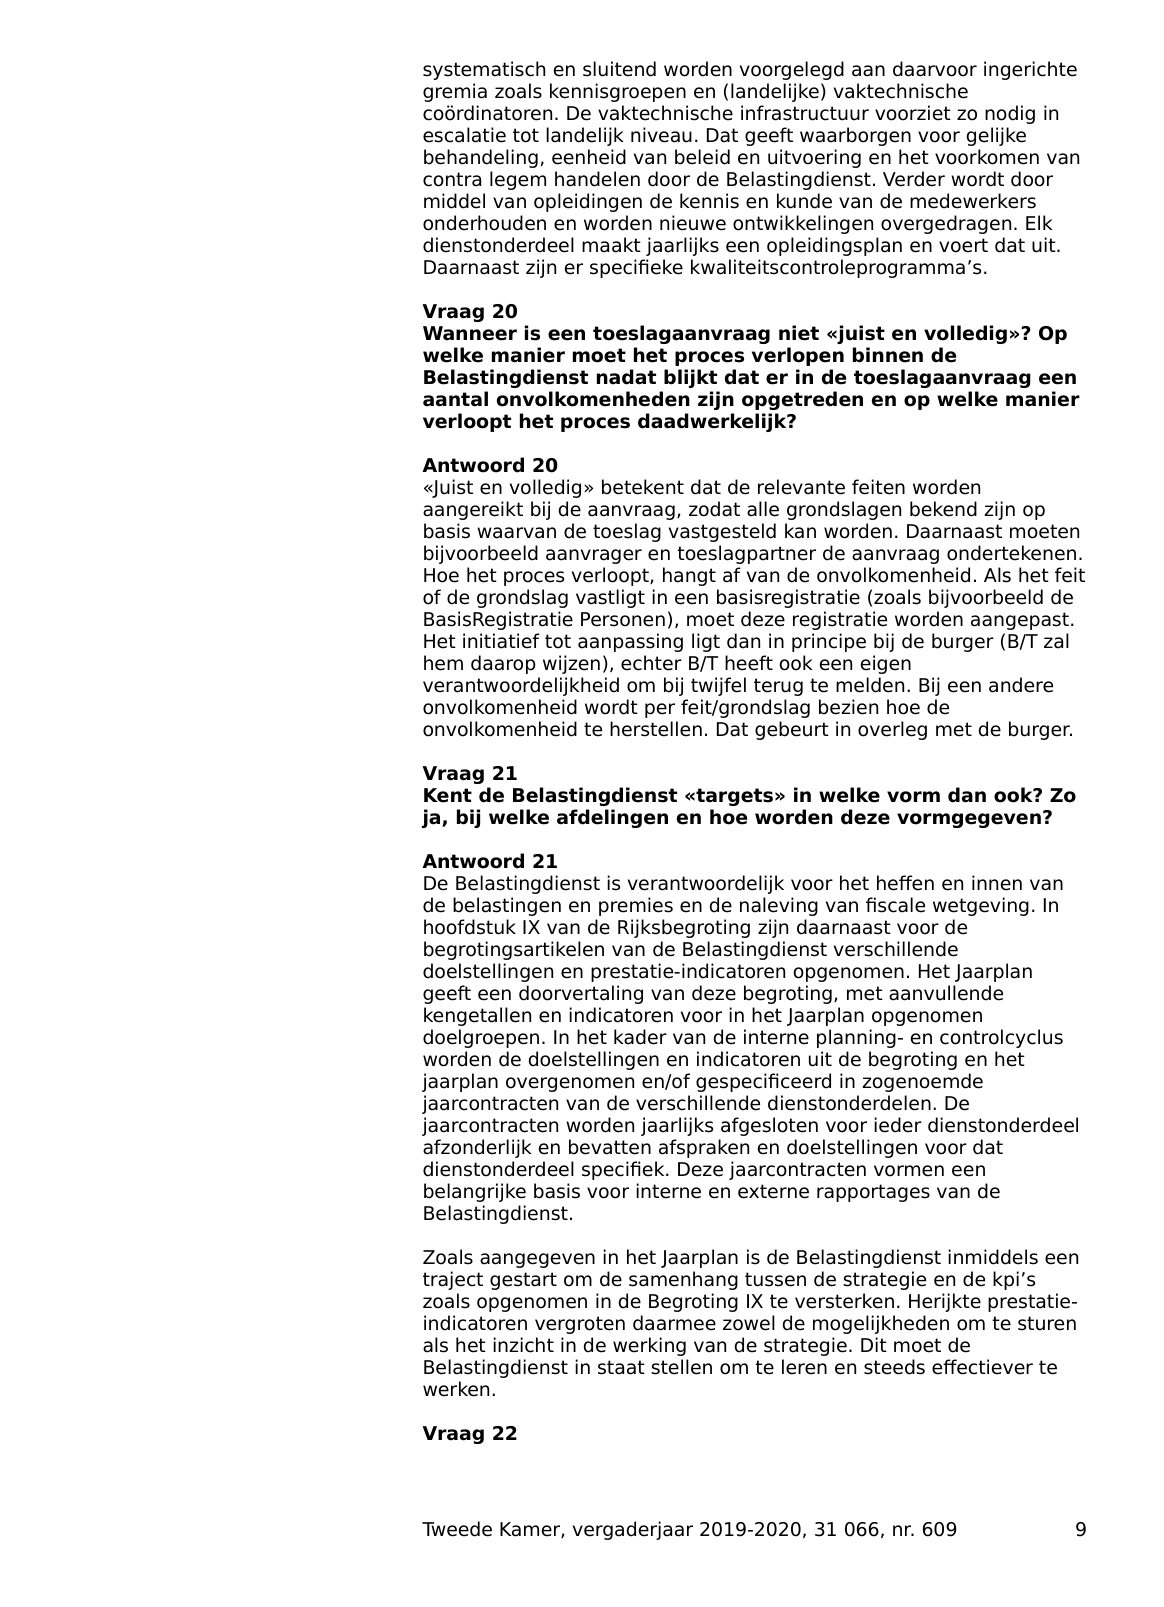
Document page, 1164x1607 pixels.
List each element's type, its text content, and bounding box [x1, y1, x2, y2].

text Vraag 22 [422, 1423, 1087, 1445]
text Vraag 20 [422, 301, 1087, 323]
text Vraag 21 [422, 763, 1087, 785]
text systematisch en sluitend worden voorgelegd aan daarvoor ingerichte gremia zoals kennisgroepen en (landelijke) vaktechnische coördinatoren. De vaktechnische infrastructuur voorziet zo nodig in escalatie tot landelijk niveau. Dat geeft waarborgen voor gelijke behandeling, eenheid van beleid en uitvoering en het voorkomen van contra legem handelen door de Belastingdienst. Verder wordt door middel van opleidingen de kennis en kunde van de medewerkers onderhouden en worden nieuwe ontwikkelingen overgedragen. Elk dienstonderdeel maakt jaarlijks een opleidingsplan en voert dat uit. Daarnaast zijn er specifieke kwaliteitscontroleprogramma’s. [422, 59, 1087, 279]
text De Belastingdienst is verantwoordelijk voor het heffen en innen van de belastingen en premies en de naleving van fiscale wetgeving. In hoofdstuk IX van de Rijksbegroting zijn daarnaast voor de begrotingsartikelen van de Belastingdienst verschillende doelstellingen en prestatie-indicatoren opgenomen. Het Jaarplan geeft een doorvertaling van deze begroting, met aanvullende kengetallen en indicatoren voor in het Jaarplan opgenomen doelgroepen. In het kader van de interne planning- en controlcyclus worden de doelstellingen en indicatoren uit de begroting en het jaarplan overgenomen en/of gespecificeerd in zogenoemde jaarcontracten van de verschillende dienstonderdelen. De jaarcontracten worden jaarlijks afgesloten voor ieder dienstonderdeel afzonderlijk en bevatten afspraken en doelstellingen voor dat dienstonderdeel specifiek. Deze jaarcontracten vormen een belangrijke basis voor interne en externe rapportages van de Belastingdienst. [422, 873, 1087, 1225]
text «Juist en volledig» betekent dat de relevante feiten worden aangereikt bij de aanvraag, zodat alle grondslagen bekend zijn op basis waarvan de toeslag vastgesteld kan worden. Daarnaast moeten bijvoorbeeld aanvrager en toeslagpartner de aanvraag ondertekenen. Hoe het proces verloopt, hangt af van de onvolkomenheid. Als het feit of de grondslag vastligt in een basisregistratie (zoals bijvoorbeeld de BasisRegistratie Personen), moet deze registratie worden aangepast. Het initiatief tot aanpassing ligt dan in principe bij de burger (B/T zal hem daarop wijzen), echter B/T heeft ook een eigen verantwoordelijkheid om bij twijfel terug te melden. Bij een andere onvolkomenheid wordt per feit/grondslag bezien hoe de onvolkomenheid te herstellen. Dat gebeurt in overleg met de burger. [422, 477, 1087, 741]
text Zoals aangegeven in het Jaarplan is de Belastingdienst inmiddels een traject gestart om de samenhang tussen de strategie en de kpi’s zoals opgenomen in de Begroting IX te versterken. Herijkte prestatie-indicatoren vergroten daarmee zowel de mogelijkheden om te sturen als het inzicht in de werking van de strategie. Dit moet de Belastingdienst in staat stellen om te leren en steeds effectiever te werken. [422, 1247, 1087, 1401]
text Antwoord 21 [422, 851, 1087, 873]
text Kent de Belastingdienst «targets» in welke vorm dan ook? Zo ja, bij welke afdelingen en hoe worden deze vormgegeven? [422, 785, 1087, 829]
text Antwoord 20 [422, 455, 1087, 477]
text Wanneer is een toeslagaanvraag niet «juist en volledig»? Op welke manier moet het proces verlopen binnen de Belastingdienst nadat blijkt dat er in de toeslagaanvraag een aantal onvolkomenheden zijn opgetreden en op welke manier verloopt het proces daadwerkelijk? [422, 323, 1087, 433]
